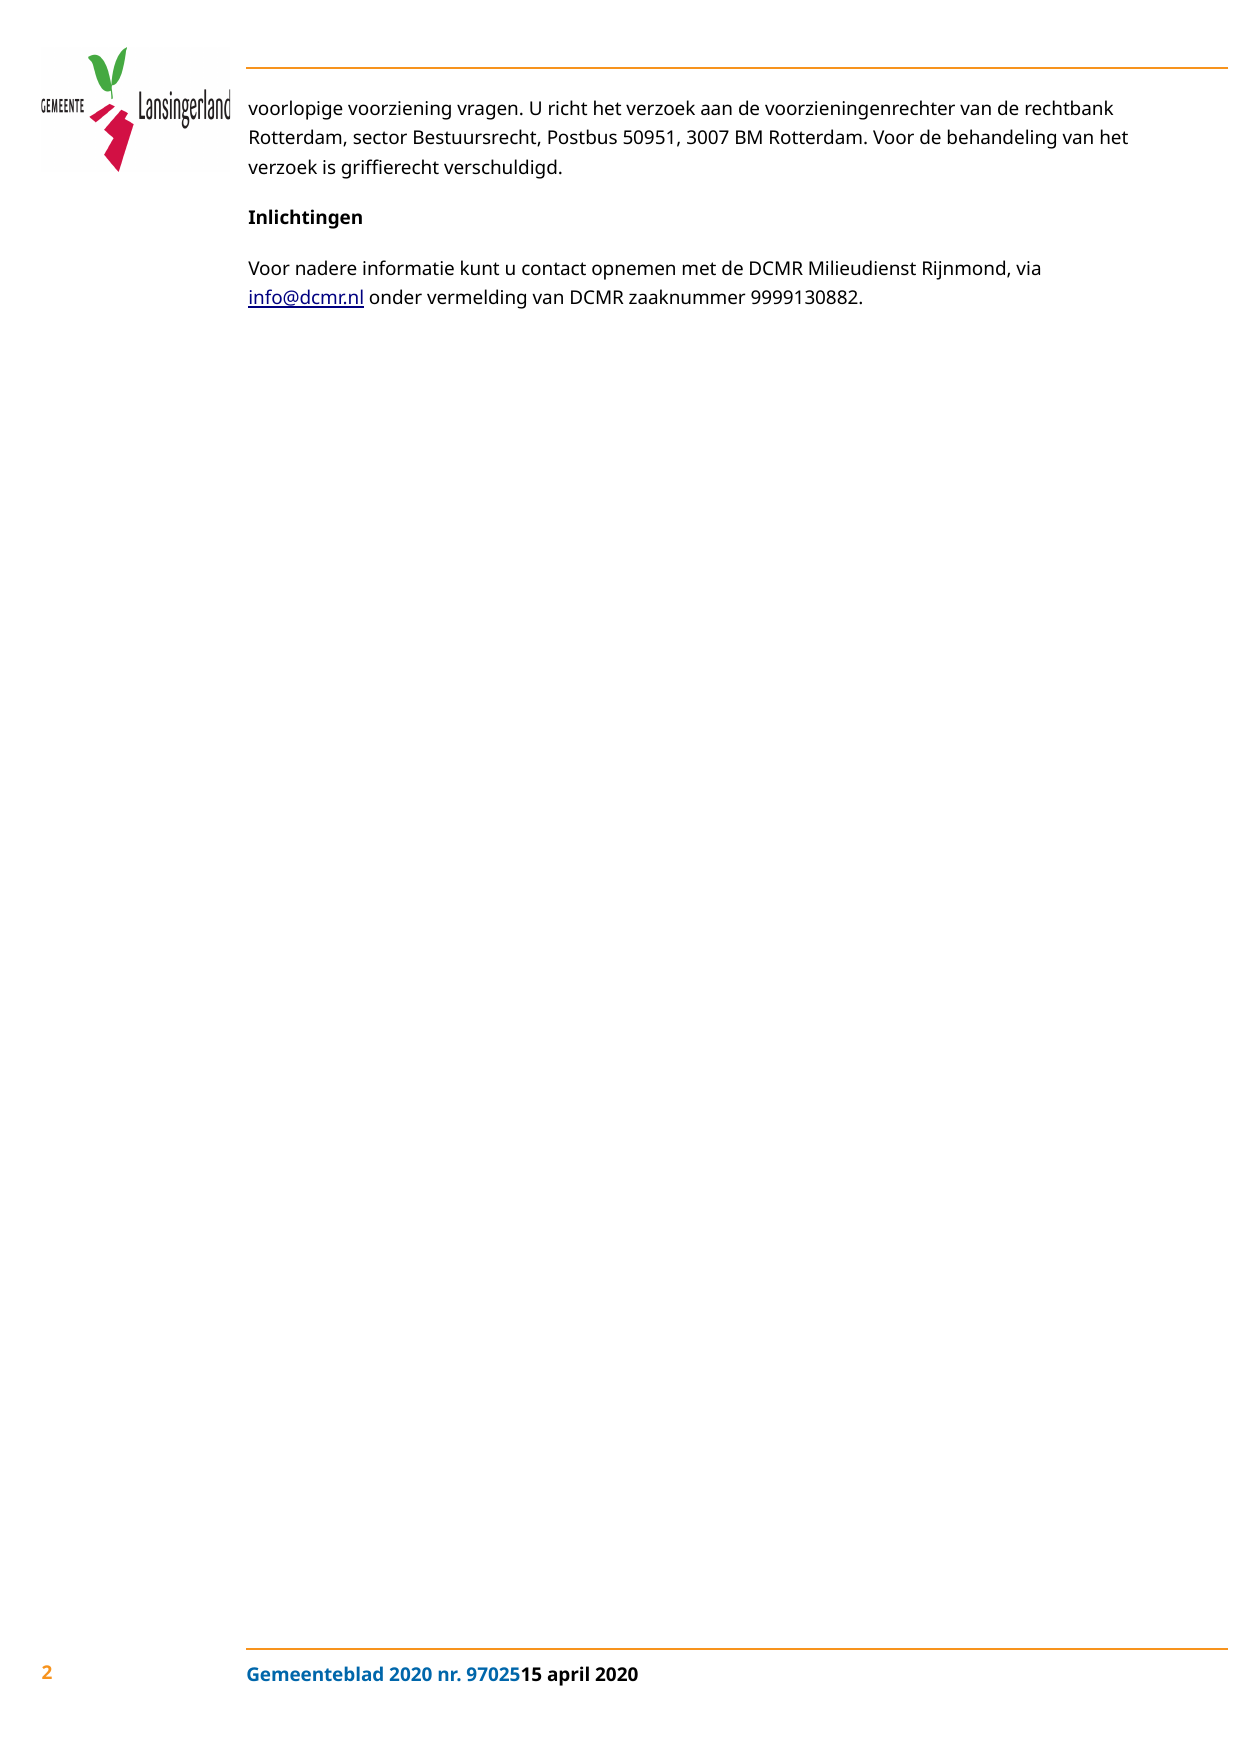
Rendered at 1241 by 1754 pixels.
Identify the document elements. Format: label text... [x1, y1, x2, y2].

text Voor nadere informatie kunt u contact opnemen met de DCMR Milieudienst Rijnmond, via info@dcmr.nl onder vermelding van DCMR zaaknummer 9999130882. [248, 255, 1152, 310]
picture [41, 47, 231, 172]
text voorlopige voorziening vragen. U richt het verzoek aan de voorzieningenrechter van de rechtbank Rotterdam, sector Bestuursrecht, Postbus 50951, 3007 BM Rotterdam. Voor de behandeling van het verzoek is griffierecht verschuldigd. [248, 95, 1152, 180]
text Inlichtingen [248, 204, 1152, 230]
